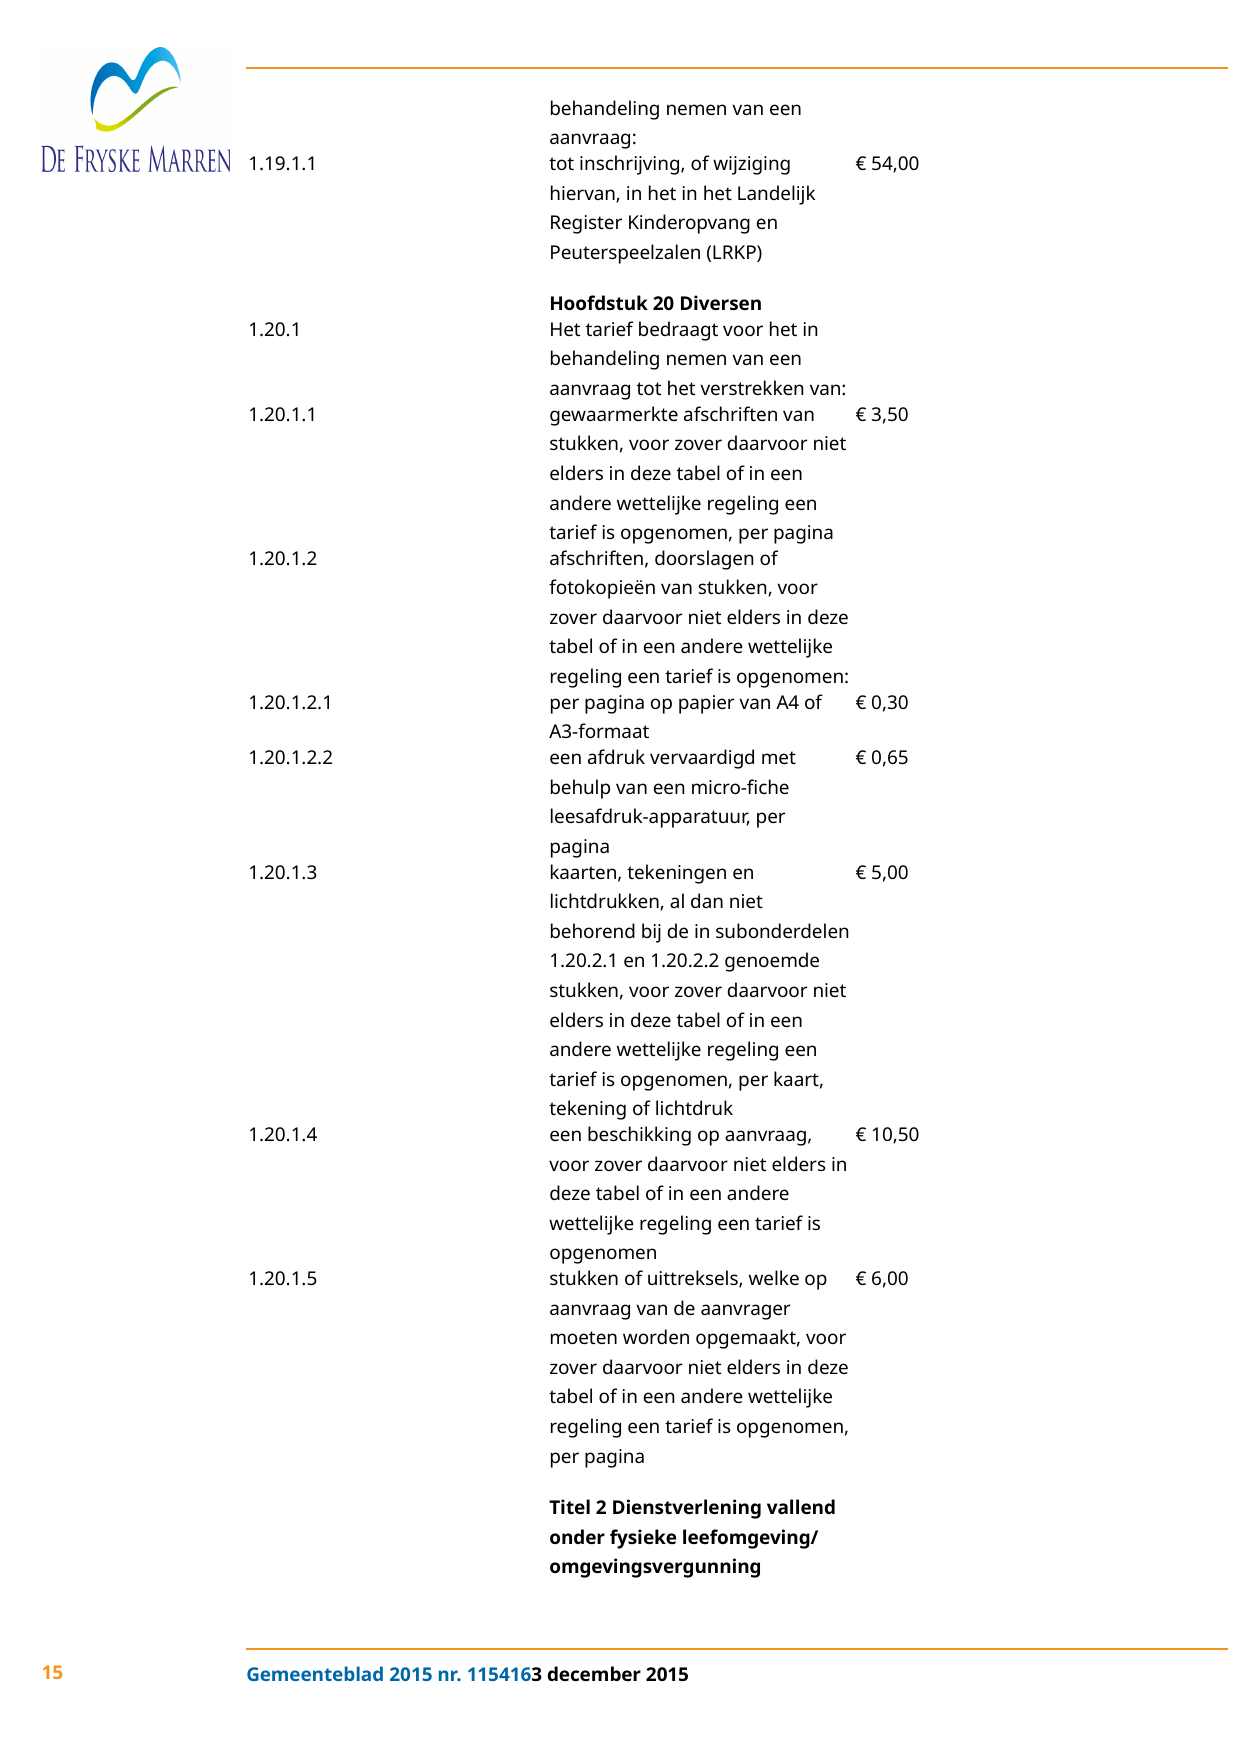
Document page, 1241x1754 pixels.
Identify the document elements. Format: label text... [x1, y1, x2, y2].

table_cell [850, 316, 1152, 401]
table_cell € 54,00 [850, 150, 1152, 264]
table_cell [850, 95, 1152, 150]
table_cell gewaarmerkte afschriften van stukken, voor zover daarvoor niet elders in deze tabel of in een andere wettelijke regeling een tarief is opgenomen, per pagina [549, 401, 850, 545]
table_cell 1.19.1.1 [248, 150, 549, 264]
table_cell 1.20.1 [248, 316, 549, 401]
table_cell [549, 265, 850, 290]
table_cell [850, 545, 1152, 689]
table_cell [248, 95, 549, 150]
table_cell behandeling nemen van een aanvraag: [549, 95, 850, 150]
table_cell [248, 290, 549, 316]
table_cell [850, 1494, 1152, 1579]
table_cell 1.20.1.2 [248, 545, 549, 689]
table_cell afschriften, doorslagen of fotokopieën van stukken, voor zover daarvoor niet elders in deze tabel of in een andere wettelijke regeling een tarief is opgenomen: [549, 545, 850, 689]
table_cell Het tarief bedraagt voor het in behandeling nemen van een aanvraag tot het verstrekken van: [549, 316, 850, 401]
table_cell € 0,65 [850, 744, 1152, 859]
table_cell € 5,00 [850, 859, 1152, 1121]
table_cell [248, 1579, 549, 1605]
table_cell [850, 290, 1152, 316]
table_cell [850, 1579, 1152, 1605]
table_cell 1.20.1.4 [248, 1121, 549, 1265]
picture [41, 47, 231, 172]
table_cell 1.20.1.1 [248, 401, 549, 545]
table_cell [549, 1469, 850, 1494]
table_cell een beschikking op aanvraag, voor zover daarvoor niet elders in deze tabel of in een andere wettelijke regeling een tarief is opgenomen [549, 1121, 850, 1265]
table_cell een afdruk vervaardigd met behulp van een micro-fiche leesafdruk-apparatuur, per pagina [549, 744, 850, 859]
table_cell 1.20.1.2.2 [248, 744, 549, 859]
table_cell [248, 1469, 549, 1494]
table_cell € 3,50 [850, 401, 1152, 545]
table_cell [850, 265, 1152, 290]
table_cell [850, 1469, 1152, 1494]
table_cell tot inschrijving, of wijziging hiervan, in het in het Landelijk Register Kinderopvang en Peuterspeelzalen (LRKP) [549, 150, 850, 264]
table_cell Hoofdstuk 20 Diversen [549, 290, 850, 316]
table_cell 1.20.1.5 [248, 1265, 549, 1468]
table_cell [248, 265, 549, 290]
table_cell 1.20.1.3 [248, 859, 549, 1121]
table_cell € 6,00 [850, 1265, 1152, 1468]
table_cell 1.20.1.2.1 [248, 689, 549, 744]
table_cell per pagina op papier van A4 of A3-formaat [549, 689, 850, 744]
table_cell stukken of uittreksels, welke op aanvraag van de aanvrager moeten worden opgemaakt, voor zover daarvoor niet elders in deze tabel of in een andere wettelijke regeling een tarief is opgenomen, per pagina [549, 1265, 850, 1468]
table_cell [549, 1579, 850, 1605]
table_cell kaarten, tekeningen en lichtdrukken, al dan niet behorend bij de in subonderdelen 1.20.2.1 en 1.20.2.2 genoemde stukken, voor zover daarvoor niet elders in deze tabel of in een andere wettelijke regeling een tarief is opgenomen, per kaart, tekening of lichtdruk [549, 859, 850, 1121]
table_cell [248, 1494, 549, 1579]
table_cell € 0,30 [850, 689, 1152, 744]
table_cell € 10,50 [850, 1121, 1152, 1265]
table_cell Titel 2 Dienstverlening vallend onder fysieke leefomgeving/ omgevingsvergunning [549, 1494, 850, 1579]
